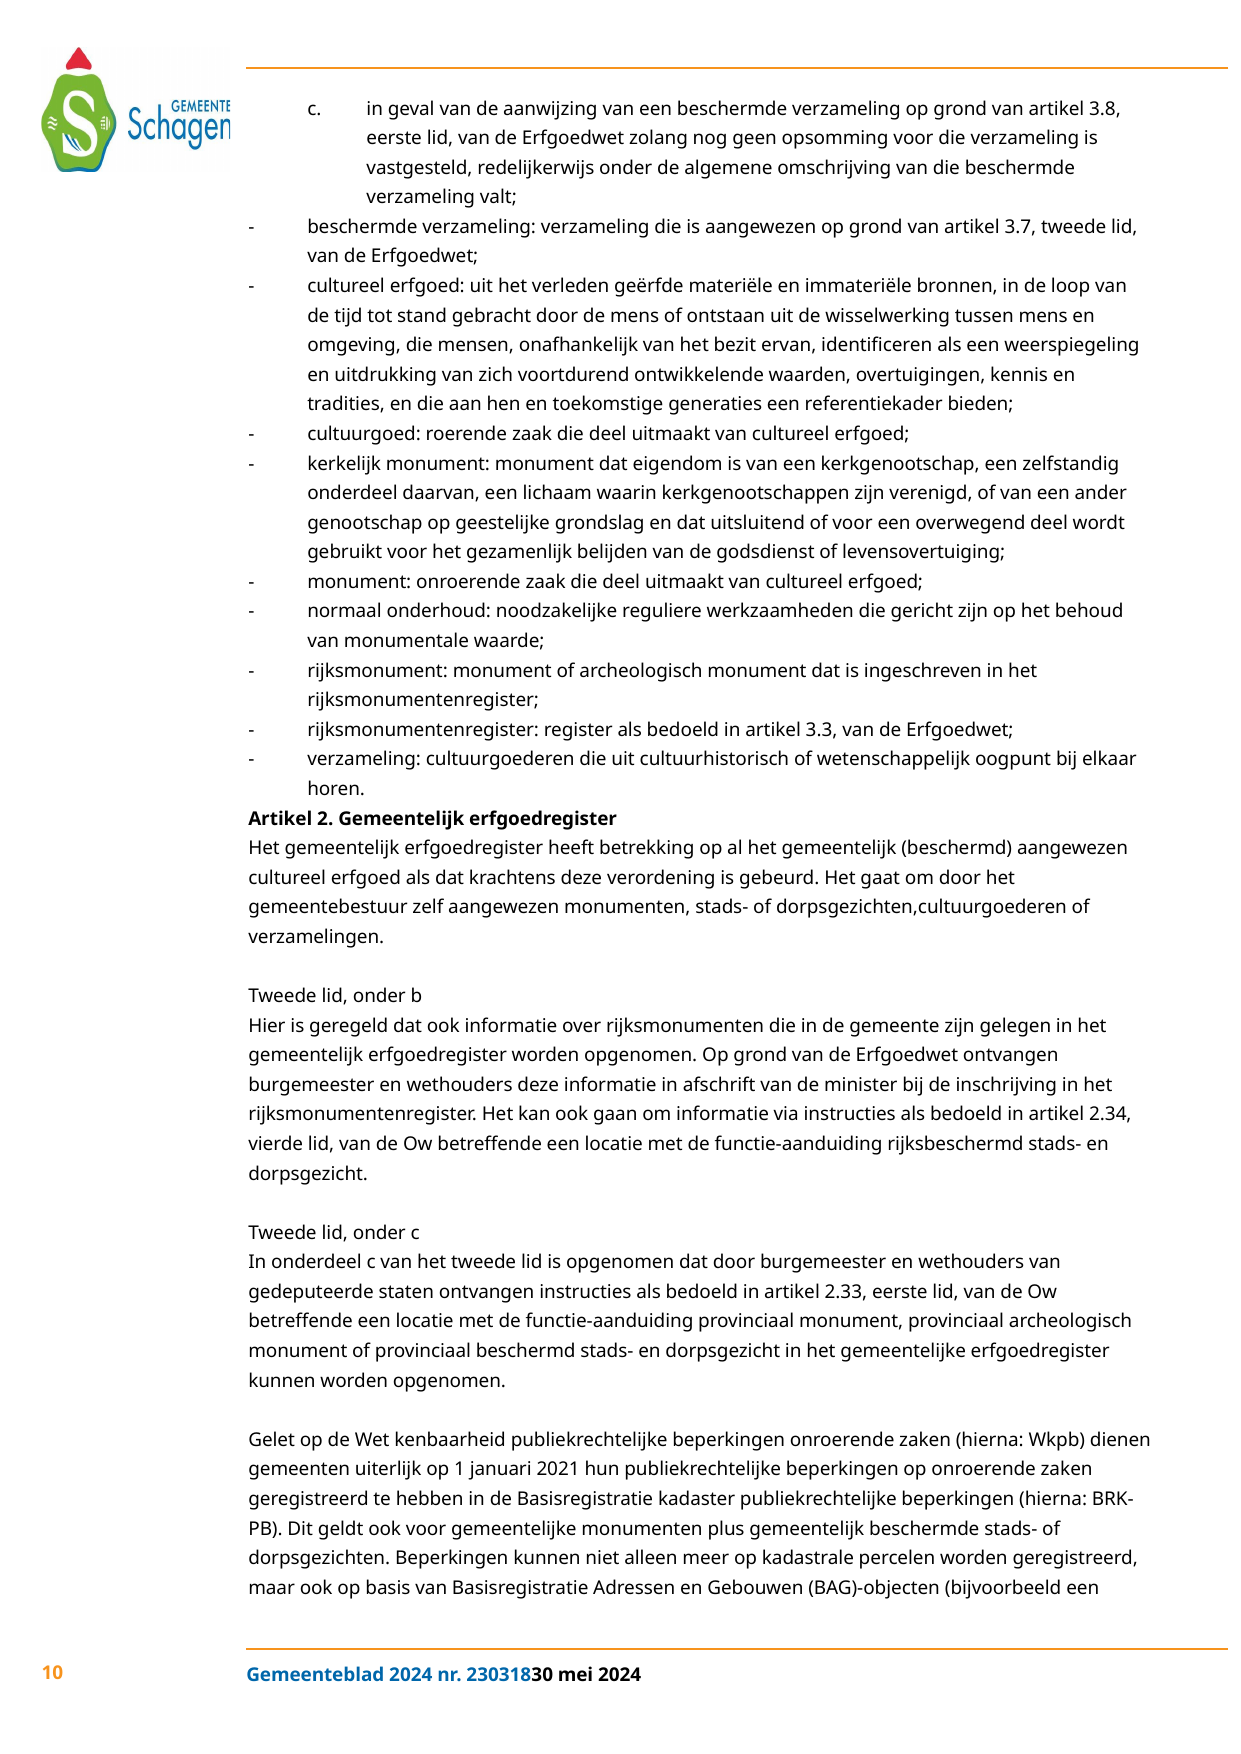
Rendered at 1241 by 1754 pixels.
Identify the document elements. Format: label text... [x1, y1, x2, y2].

list rijksmonumentenregister: register als bedoeld in artikel 3.3, van de Erfgoedwet; [248, 716, 1152, 742]
list monument: onroerende zaak die deel uitmaakt van cultureel erfgoed; [248, 568, 1152, 594]
text In onderdeel c van het tweede lid is opgenomen dat door burgemeester en wethouders van gedeputeerde staten ontvangen instructies als bedoeld in artikel 2.33, eerste lid, van de Ow betreffende een locatie met de functie-aanduiding provinciaal monument, provinciaal archeologisch monument of provinciaal beschermd stads- en dorpsgezicht in het gemeentelijke erfgoedregister kunnen worden opgenomen. [248, 1248, 1152, 1393]
list in geval van de aanwijzing van een beschermde verzameling op grond van artikel 3.8, eerste lid, van de Erfgoedwet zolang nog geen opsomming voor die verzameling is vastgesteld, redelijkerwijs onder de algemene omschrijving van die beschermde verzameling valt; [307, 95, 1152, 209]
list verzameling: cultuurgoederen die uit cultuurhistorisch of wetenschappelijk oogpunt bij elkaar horen. [248, 746, 1152, 801]
picture [41, 47, 231, 172]
text Tweede lid, onder b [248, 982, 1152, 1008]
text Hier is geregeld dat ook informatie over rijksmonumenten die in de gemeente zijn gelegen in het gemeentelijk erfgoedregister worden opgenomen. Op grond van de Erfgoedwet ontvangen burgemeester en wethouders deze informatie in afschrift van de minister bij de inschrijving in het rijksmonumentenregister. Het kan ook gaan om informatie via instructies als bedoeld in artikel 2.34, vierde lid, van de Ow betreffende een locatie met de functie-aanduiding rijksbeschermd stads- en dorpsgezicht. [248, 1012, 1152, 1186]
list rijksmonument: monument of archeologisch monument dat is ingeschreven in het rijksmonumentenregister; [248, 657, 1152, 712]
list kerkelijk monument: monument dat eigendom is van een kerkgenootschap, een zelfstandig onderdeel daarvan, een lichaam waarin kerkgenootschappen zijn verenigd, of van een ander genootschap op geestelijke grondslag en dat uitsluitend of voor een overwegend deel wordt gebruikt voor het gezamenlijk belijden van de godsdienst of levensovertuiging; [248, 450, 1152, 564]
text Gelet op de Wet kenbaarheid publiekrechtelijke beperkingen onroerende zaken (hierna: Wkpb) dienen gemeenten uiterlijk op 1 januari 2021 hun publiekrechtelijke beperkingen op onroerende zaken geregistreerd te hebben in de Basisregistratie kadaster publiekrechtelijke beperkingen (hierna: BRK-PB). Dit geldt ook voor gemeentelijke monumenten plus gemeentelijk beschermde stads- of dorpsgezichten. Beperkingen kunnen niet alleen meer op kadastrale percelen worden geregistreerd, maar ook op basis van Basisregistratie Adressen en Gebouwen (BAG)-objecten (bijvoorbeeld een [248, 1426, 1152, 1600]
list cultuurgoed: roerende zaak die deel uitmaakt van cultureel erfgoed; [248, 420, 1152, 446]
list normaal onderhoud: noodzakelijke reguliere werkzaamheden die gericht zijn op het behoud van monumentale waarde; [248, 598, 1152, 653]
text Het gemeentelijk erfgoedregister heeft betrekking op al het gemeentelijk (beschermd) aangewezen cultureel erfgoed als dat krachtens deze verordening is gebeurd. Het gaat om door het gemeentebestuur zelf aangewezen monumenten, stads- of dorpsgezichten,cultuurgoederen of verzamelingen. [248, 834, 1152, 949]
list beschermde verzameling: verzameling die is aangewezen op grond van artikel 3.7, tweede lid, van de Erfgoedwet; [248, 213, 1152, 268]
text Artikel 2. Gemeentelijk erfgoedregister [248, 805, 1152, 831]
list cultureel erfgoed: uit het verleden geërfde materiële en immateriële bronnen, in de loop van de tijd tot stand gebracht door de mens of ontstaan uit de wisselwerking tussen mens en omgeving, die mensen, onafhankelijk van het bezit ervan, identificeren als een weerspiegeling en uitdrukking van zich voortdurend ontwikkelende waarden, overtuigingen, kennis en tradities, en die aan hen en toekomstige generaties een referentiekader bieden; [248, 272, 1152, 416]
text Tweede lid, onder c [248, 1219, 1152, 1245]
